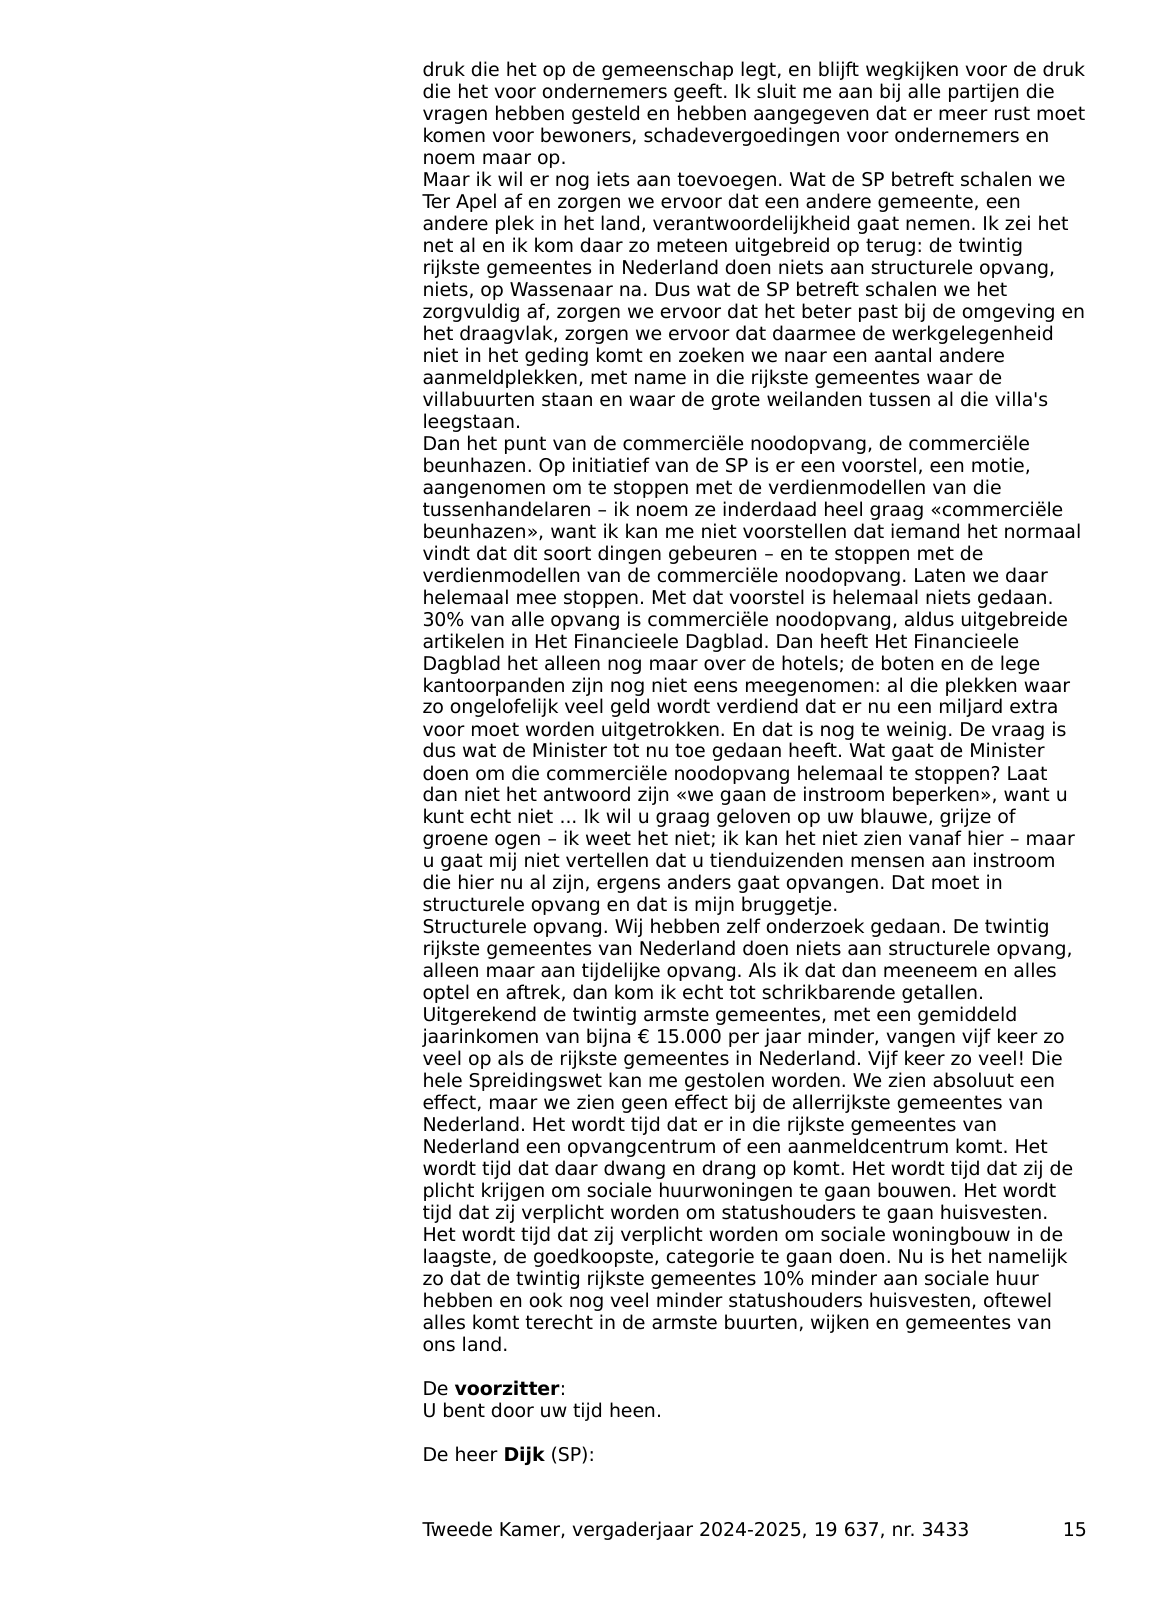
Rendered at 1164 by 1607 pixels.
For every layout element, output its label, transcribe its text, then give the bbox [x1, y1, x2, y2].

text De voorzitter: [422, 1378, 1087, 1400]
text Maar ik wil er nog iets aan toevoegen. Wat de SP betreft schalen we Ter Apel af en zorgen we ervoor dat een andere gemeente, een andere plek in het land, verantwoordelijkheid gaat nemen. Ik zei het net al en ik kom daar zo meteen uitgebreid op terug: de twintig rijkste gemeentes in Nederland doen niets aan structurele opvang, niets, op Wassenaar na. Dus wat de SP betreft schalen we het zorgvuldig af, zorgen we ervoor dat het beter past bij de omgeving en het draagvlak, zorgen we ervoor dat daarmee de werkgelegenheid niet in het geding komt en zoeken we naar een aantal andere aanmeldplekken, met name in die rijkste gemeentes waar de villabuurten staan en waar de grote weilanden tussen al die villa's leegstaan. [422, 169, 1087, 433]
text Dan het punt van de commerciële noodopvang, de commerciële beunhazen. Op initiatief van de SP is er een voorstel, een motie, aangenomen om te stoppen met de verdienmodellen van die tussenhandelaren – ik noem ze inderdaad heel graag «commerciële beunhazen», want ik kan me niet voorstellen dat iemand het normaal vindt dat dit soort dingen gebeuren – en te stoppen met de verdienmodellen van de commerciële noodopvang. Laten we daar helemaal mee stoppen. Met dat voorstel is helemaal niets gedaan. 30% van alle opvang is commerciële noodopvang, aldus uitgebreide artikelen in Het Financieele Dagblad. Dan heeft Het Financieele Dagblad het alleen nog maar over de hotels; de boten en de lege kantoorpanden zijn nog niet eens meegenomen: al die plekken waar zo ongelofelijk veel geld wordt verdiend dat er nu een miljard extra voor moet worden uitgetrokken. En dat is nog te weinig. De vraag is dus wat de Minister tot nu toe gedaan heeft. Wat gaat de Minister doen om die commerciële noodopvang helemaal te stoppen? Laat dan niet het antwoord zijn «we gaan de instroom beperken», want u kunt echt niet ... Ik wil u graag geloven op uw blauwe, grijze of groene ogen – ik weet het niet; ik kan het niet zien vanaf hier – maar u gaat mij niet vertellen dat u tienduizenden mensen aan instroom die hier nu al zijn, ergens anders gaat opvangen. Dat moet in structurele opvang en dat is mijn bruggetje. [422, 433, 1087, 916]
text druk die het op de gemeenschap legt, en blijft wegkijken voor de druk die het voor ondernemers geeft. Ik sluit me aan bij alle partijen die vragen hebben gesteld en hebben aangegeven dat er meer rust moet komen voor bewoners, schadevergoedingen voor ondernemers en noem maar op. [422, 59, 1087, 169]
text Structurele opvang. Wij hebben zelf onderzoek gedaan. De twintig rijkste gemeentes van Nederland doen niets aan structurele opvang, alleen maar aan tijdelijke opvang. Als ik dat dan meeneem en alles optel en aftrek, dan kom ik echt tot schrikbarende getallen. Uitgerekend de twintig armste gemeentes, met een gemiddeld jaarinkomen van bijna € 15.000 per jaar minder, vangen vijf keer zo veel op als de rijkste gemeentes in Nederland. Vijf keer zo veel! Die hele Spreidingswet kan me gestolen worden. We zien absoluut een effect, maar we zien geen effect bij de allerrijkste gemeentes van Nederland. Het wordt tijd dat er in die rijkste gemeentes van Nederland een opvangcentrum of een aanmeldcentrum komt. Het wordt tijd dat daar dwang en drang op komt. Het wordt tijd dat zij de plicht krijgen om sociale huurwoningen te gaan bouwen. Het wordt tijd dat zij verplicht worden om statushouders te gaan huisvesten. Het wordt tijd dat zij verplicht worden om sociale woningbouw in de laagste, de goedkoopste, categorie te gaan doen. Nu is het namelijk zo dat de twintig rijkste gemeentes 10% minder aan sociale huur hebben en ook nog veel minder statushouders huisvesten, oftewel alles komt terecht in de armste buurten, wijken en gemeentes van ons land. [422, 916, 1087, 1356]
text De heer Dijk (SP): [422, 1444, 1087, 1466]
text U bent door uw tijd heen. [422, 1400, 1087, 1422]
